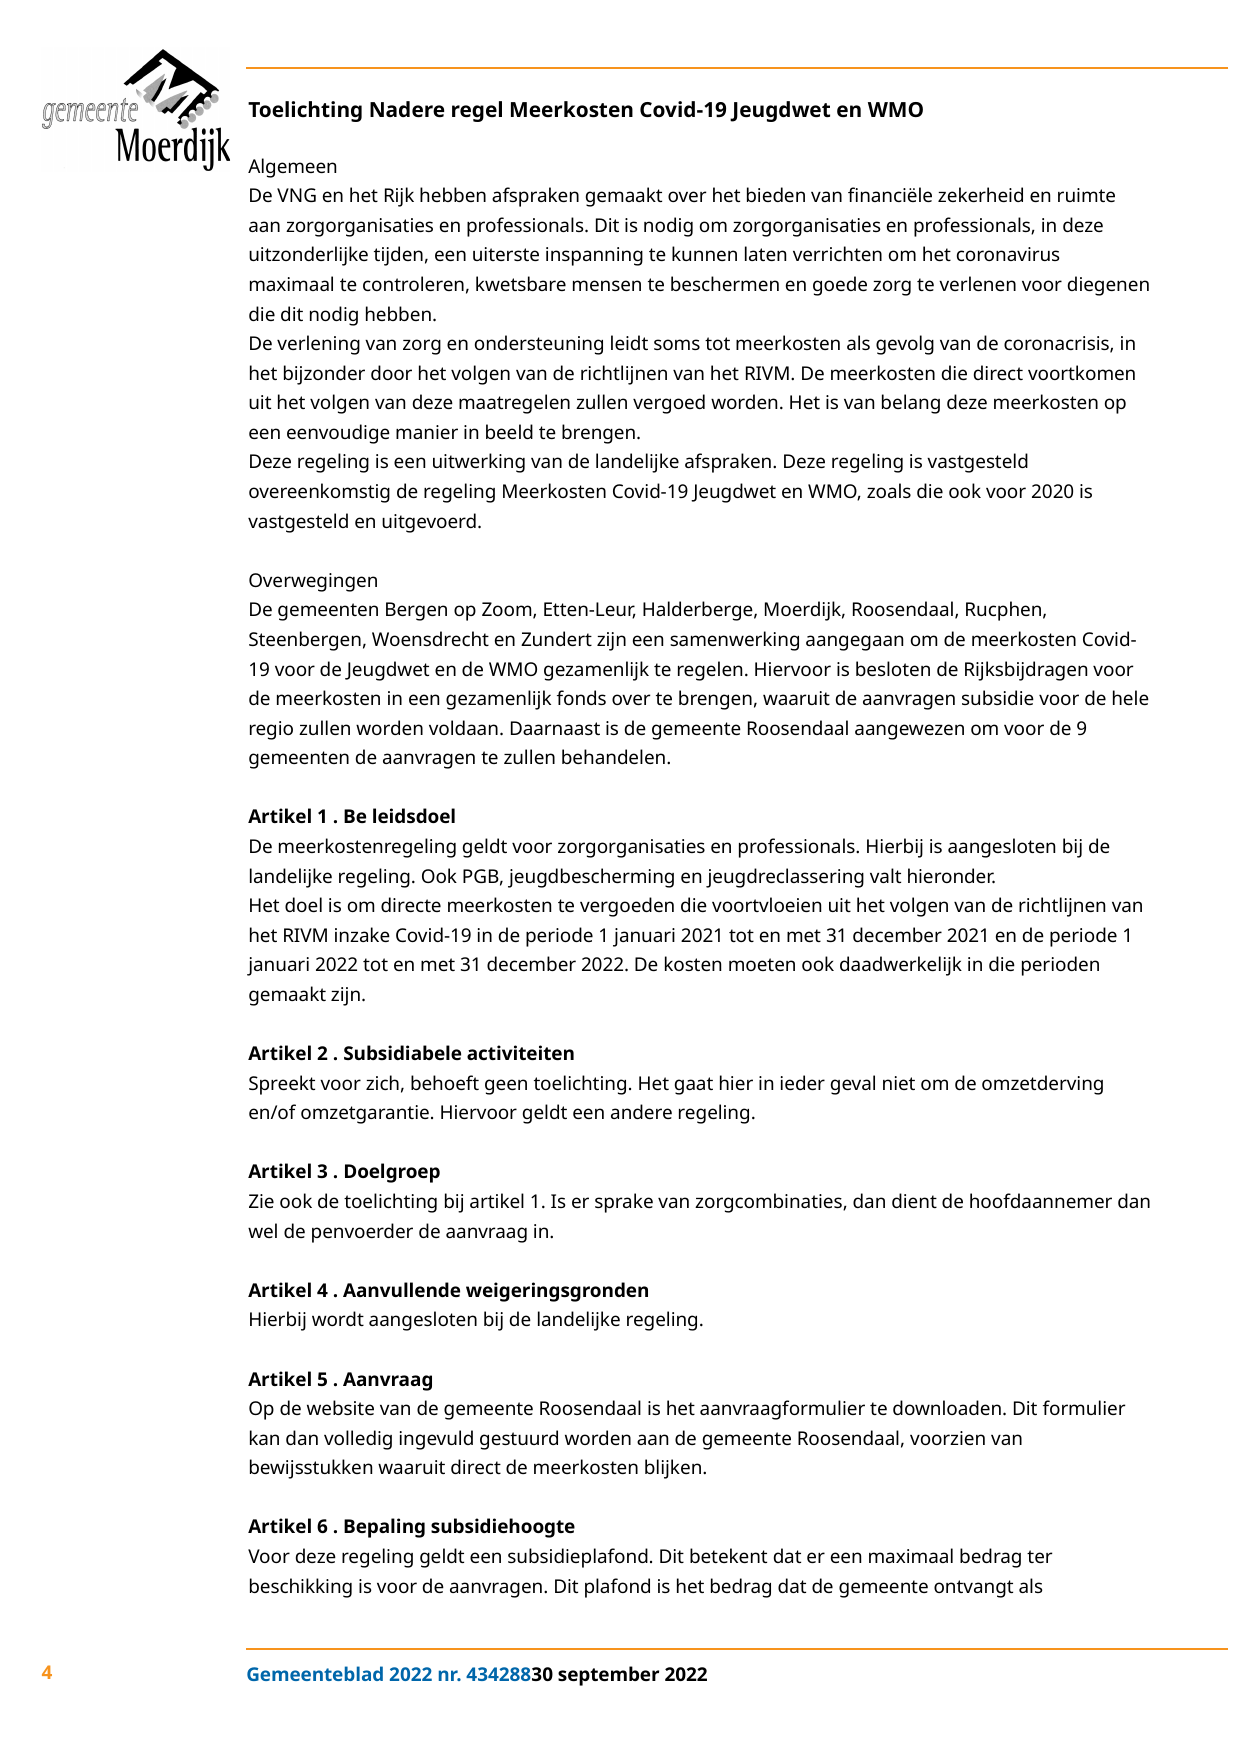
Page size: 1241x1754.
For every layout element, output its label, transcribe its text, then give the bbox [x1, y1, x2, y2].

text Spreekt voor zich, behoeft geen toelichting. Het gaat hier in ieder geval niet om de omzetderving en/of omzetgarantie. Hiervoor geldt een andere regeling. [248, 1070, 1152, 1125]
text De gemeenten Bergen op Zoom, Etten-Leur, Halderberge, Moerdijk, Roosendaal, Rucphen, Steenbergen, Woensdrecht en Zundert zijn een samenwerking aangegaan om de meerkosten Covid-19 voor de Jeugdwet en de WMO gezamenlijk te regelen. Hiervoor is besloten de Rijksbijdragen voor de meerkosten in een gezamenlijk fonds over te brengen, waaruit de aanvragen subsidie voor de hele regio zullen worden voldaan. Daarnaast is de gemeente Roosendaal aangewezen om voor de 9 gemeenten de aanvragen te zullen behandelen. [248, 597, 1152, 770]
text Artikel 2 . Subsidiabele activiteiten [248, 1040, 1152, 1066]
text Voor deze regeling geldt een subsidieplafond. Dit betekent dat er een maximaal bedrag ter beschikking is voor de aanvragen. Dit plafond is het bedrag dat de gemeente ontvangt als [248, 1543, 1152, 1599]
text Artikel 4 . Aanvullende weigeringsgronden [248, 1277, 1152, 1303]
picture [41, 47, 231, 172]
text Artikel 5 . Aanvraag [248, 1366, 1152, 1392]
text De VNG en het Rijk hebben afspraken gemaakt over het bieden van financiële zekerheid en ruimte aan zorgorganisaties en professionals. Dit is nodig om zorgorganisaties en professionals, in deze uitzonderlijke tijden, een uiterste inspanning te kunnen laten verrichten om het coronavirus maximaal te controleren, kwetsbare mensen te beschermen en goede zorg te verlenen voor diegenen die dit nodig hebben. [248, 182, 1152, 327]
text Artikel 1 . Be leidsdoel [248, 804, 1152, 829]
text Artikel 6 . Bepaling subsidiehoogte [248, 1514, 1152, 1539]
text Het doel is om directe meerkosten te vergoeden die voortvloeien uit het volgen van de richtlijnen van het RIVM inzake Covid-19 in de periode 1 januari 2021 tot en met 31 december 2021 en de periode 1 januari 2022 tot en met 31 december 2022. De kosten moeten ook daadwerkelijk in die perioden gemaakt zijn. [248, 892, 1152, 1007]
text Hierbij wordt aangesloten bij de landelijke regeling. [248, 1307, 1152, 1332]
text Zie ook de toelichting bij artikel 1. Is er sprake van zorgcombinaties, dan dient de hoofdaannemer dan wel de penvoerder de aanvraag in. [248, 1188, 1152, 1244]
text Toelichting Nadere regel Meerkosten Covid-19 Jeugdwet en WMO [248, 95, 1152, 123]
text Deze regeling is een uitwerking van de landelijke afspraken. Deze regeling is vastgesteld overeenkomstig de regeling Meerkosten Covid-19 Jeugdwet en WMO, zoals die ook voor 2020 is vastgesteld en uitgevoerd. [248, 449, 1152, 534]
text Algemeen [248, 153, 1152, 179]
text Overwegingen [248, 567, 1152, 593]
text Op de website van de gemeente Roosendaal is het aanvraagformulier te downloaden. Dit formulier kan dan volledig ingevuld gestuurd worden aan de gemeente Roosendaal, voorzien van bewijsstukken waaruit direct de meerkosten blijken. [248, 1395, 1152, 1480]
text De verlening van zorg en ondersteuning leidt soms tot meerkosten als gevolg van de coronacrisis, in het bijzonder door het volgen van de richtlijnen van het RIVM. De meerkosten die direct voortkomen uit het volgen van deze maatregelen zullen vergoed worden. Het is van belang deze meerkosten op een eenvoudige manier in beeld te brengen. [248, 330, 1152, 445]
text Artikel 3 . Doelgroep [248, 1159, 1152, 1184]
text De meerkostenregeling geldt voor zorgorganisaties en professionals. Hierbij is aangesloten bij de landelijke regeling. Ook PGB, jeugdbescherming en jeugdreclassering valt hieronder. [248, 833, 1152, 889]
